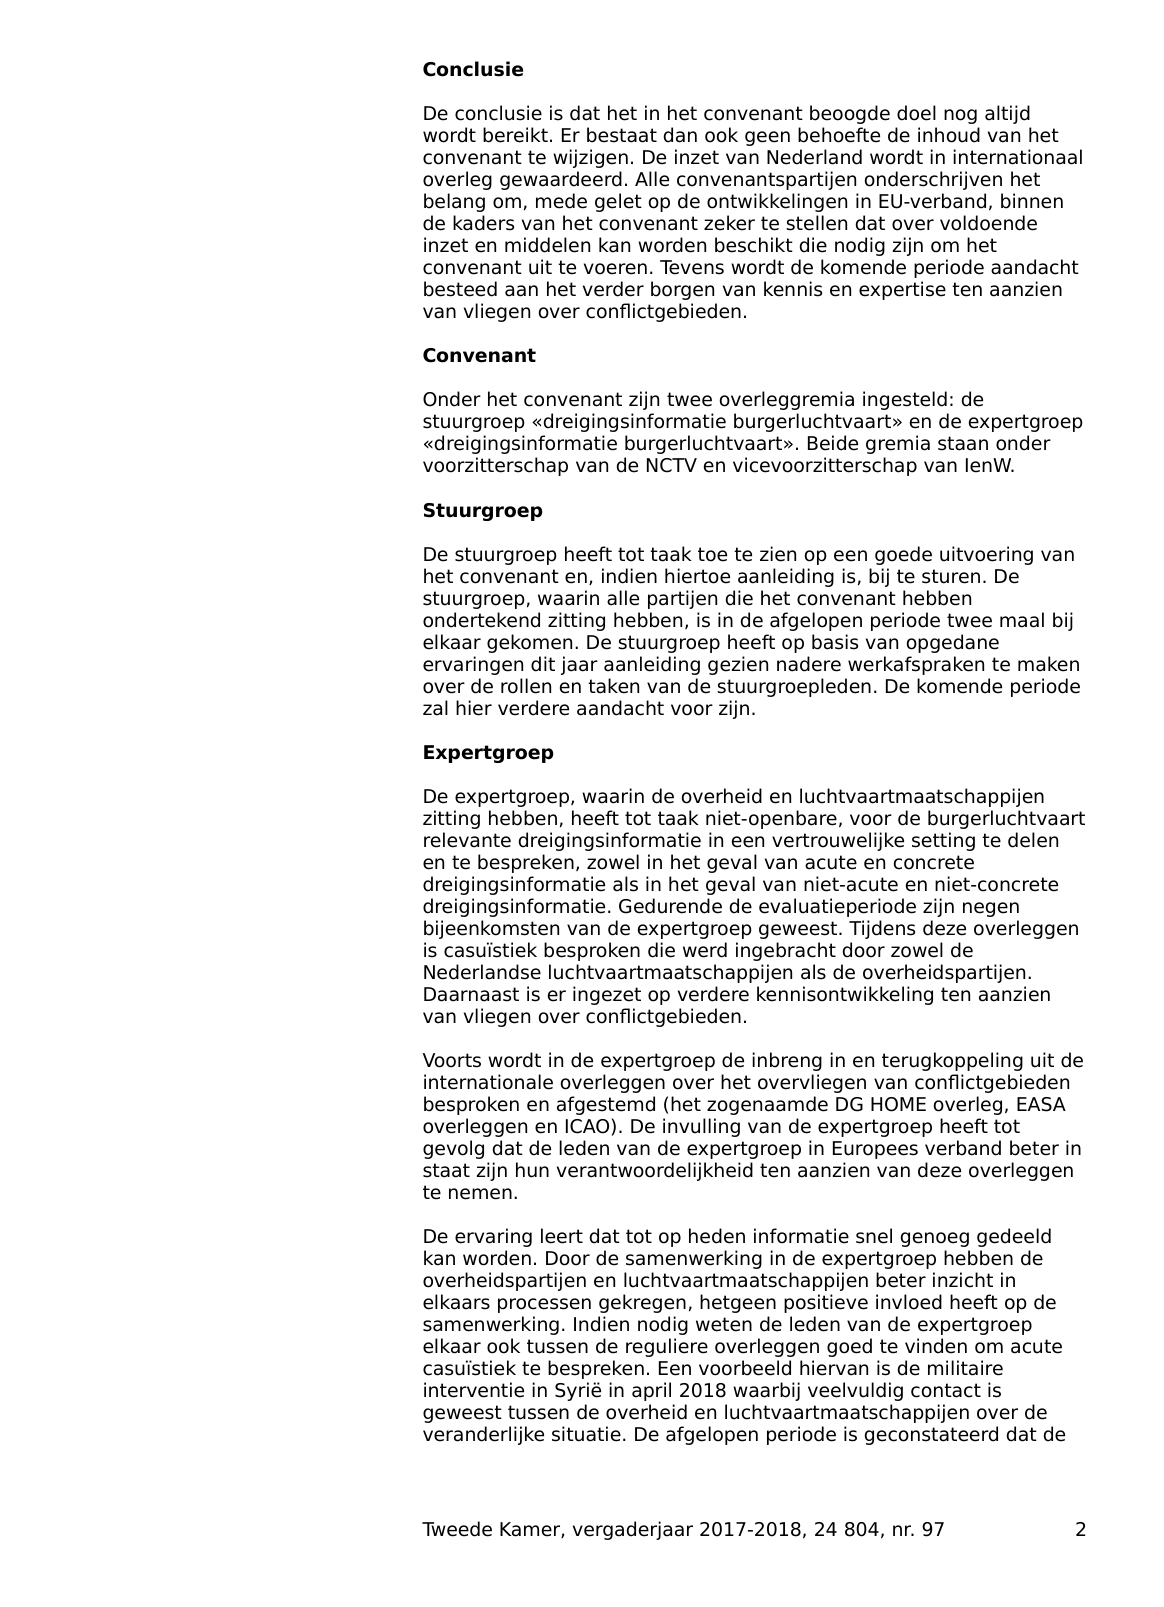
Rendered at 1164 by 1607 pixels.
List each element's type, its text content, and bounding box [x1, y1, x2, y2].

text De stuurgroep heeft tot taak toe te zien op een goede uitvoering van het convenant en, indien hiertoe aanleiding is, bij te sturen. De stuurgroep, waarin alle partijen die het convenant hebben ondertekend zitting hebben, is in de afgelopen periode twee maal bij elkaar gekomen. De stuurgroep heeft op basis van opgedane ervaringen dit jaar aanleiding gezien nadere werkafspraken te maken over de rollen en taken van de stuurgroepleden. De komende periode zal hier verdere aandacht voor zijn. [422, 544, 1087, 719]
subtitle Expertgroep [422, 742, 1087, 764]
subtitle Conclusie [422, 59, 1087, 81]
subtitle Stuurgroep [422, 499, 1087, 521]
subtitle Convenant [422, 345, 1087, 367]
text De expertgroep, waarin de overheid en luchtvaartmaatschappijen zitting hebben, heeft tot taak niet-openbare, voor de burgerluchtvaart relevante dreigingsinformatie in een vertrouwelijke setting te delen en te bespreken, zowel in het geval van acute en concrete dreigingsinformatie als in het geval van niet-acute en niet-concrete dreigingsinformatie. Gedurende de evaluatieperiode zijn negen bijeenkomsten van de expertgroep geweest. Tijdens deze overleggen is casuïstiek besproken die werd ingebracht door zowel de Nederlandse luchtvaartmaatschappijen als de overheidspartijen. Daarnaast is er ingezet op verdere kennisontwikkeling ten aanzien van vliegen over conflictgebieden. [422, 786, 1087, 1028]
text De conclusie is dat het in het convenant beoogde doel nog altijd wordt bereikt. Er bestaat dan ook geen behoefte de inhoud van het convenant te wijzigen. De inzet van Nederland wordt in internationaal overleg gewaardeerd. Alle convenantspartijen onderschrijven het belang om, mede gelet op de ontwikkelingen in EU-verband, binnen de kaders van het convenant zeker te stellen dat over voldoende inzet en middelen kan worden beschikt die nodig zijn om het convenant uit te voeren. Tevens wordt de komende periode aandacht besteed aan het verder borgen van kennis en expertise ten aanzien van vliegen over conflictgebieden. [422, 103, 1087, 323]
text Voorts wordt in de expertgroep de inbreng in en terugkoppeling uit de internationale overleggen over het overvliegen van conflictgebieden besproken en afgestemd (het zogenaamde DG HOME overleg, EASA overleggen en ICAO). De invulling van de expertgroep heeft tot gevolg dat de leden van de expertgroep in Europees verband beter in staat zijn hun verantwoordelijkheid ten aanzien van deze overleggen te nemen. [422, 1050, 1087, 1204]
text Onder het convenant zijn twee overleggremia ingesteld: de stuurgroep «dreigingsinformatie burgerluchtvaart» en de expertgroep «dreigingsinformatie burgerluchtvaart». Beide gremia staan onder voorzitterschap van de NCTV en vicevoorzitterschap van IenW. [422, 389, 1087, 477]
text De ervaring leert dat tot op heden informatie snel genoeg gedeeld kan worden. Door de samenwerking in de expertgroep hebben de overheidspartijen en luchtvaartmaatschappijen beter inzicht in elkaars processen gekregen, hetgeen positieve invloed heeft op de samenwerking. Indien nodig weten de leden van de expertgroep elkaar ook tussen de reguliere overleggen goed te vinden om acute casuïstiek te bespreken. Een voorbeeld hiervan is de militaire interventie in Syrië in april 2018 waarbij veelvuldig contact is geweest tussen de overheid en luchtvaartmaatschappijen over de veranderlijke situatie. De afgelopen periode is geconstateerd dat de [422, 1226, 1087, 1446]
